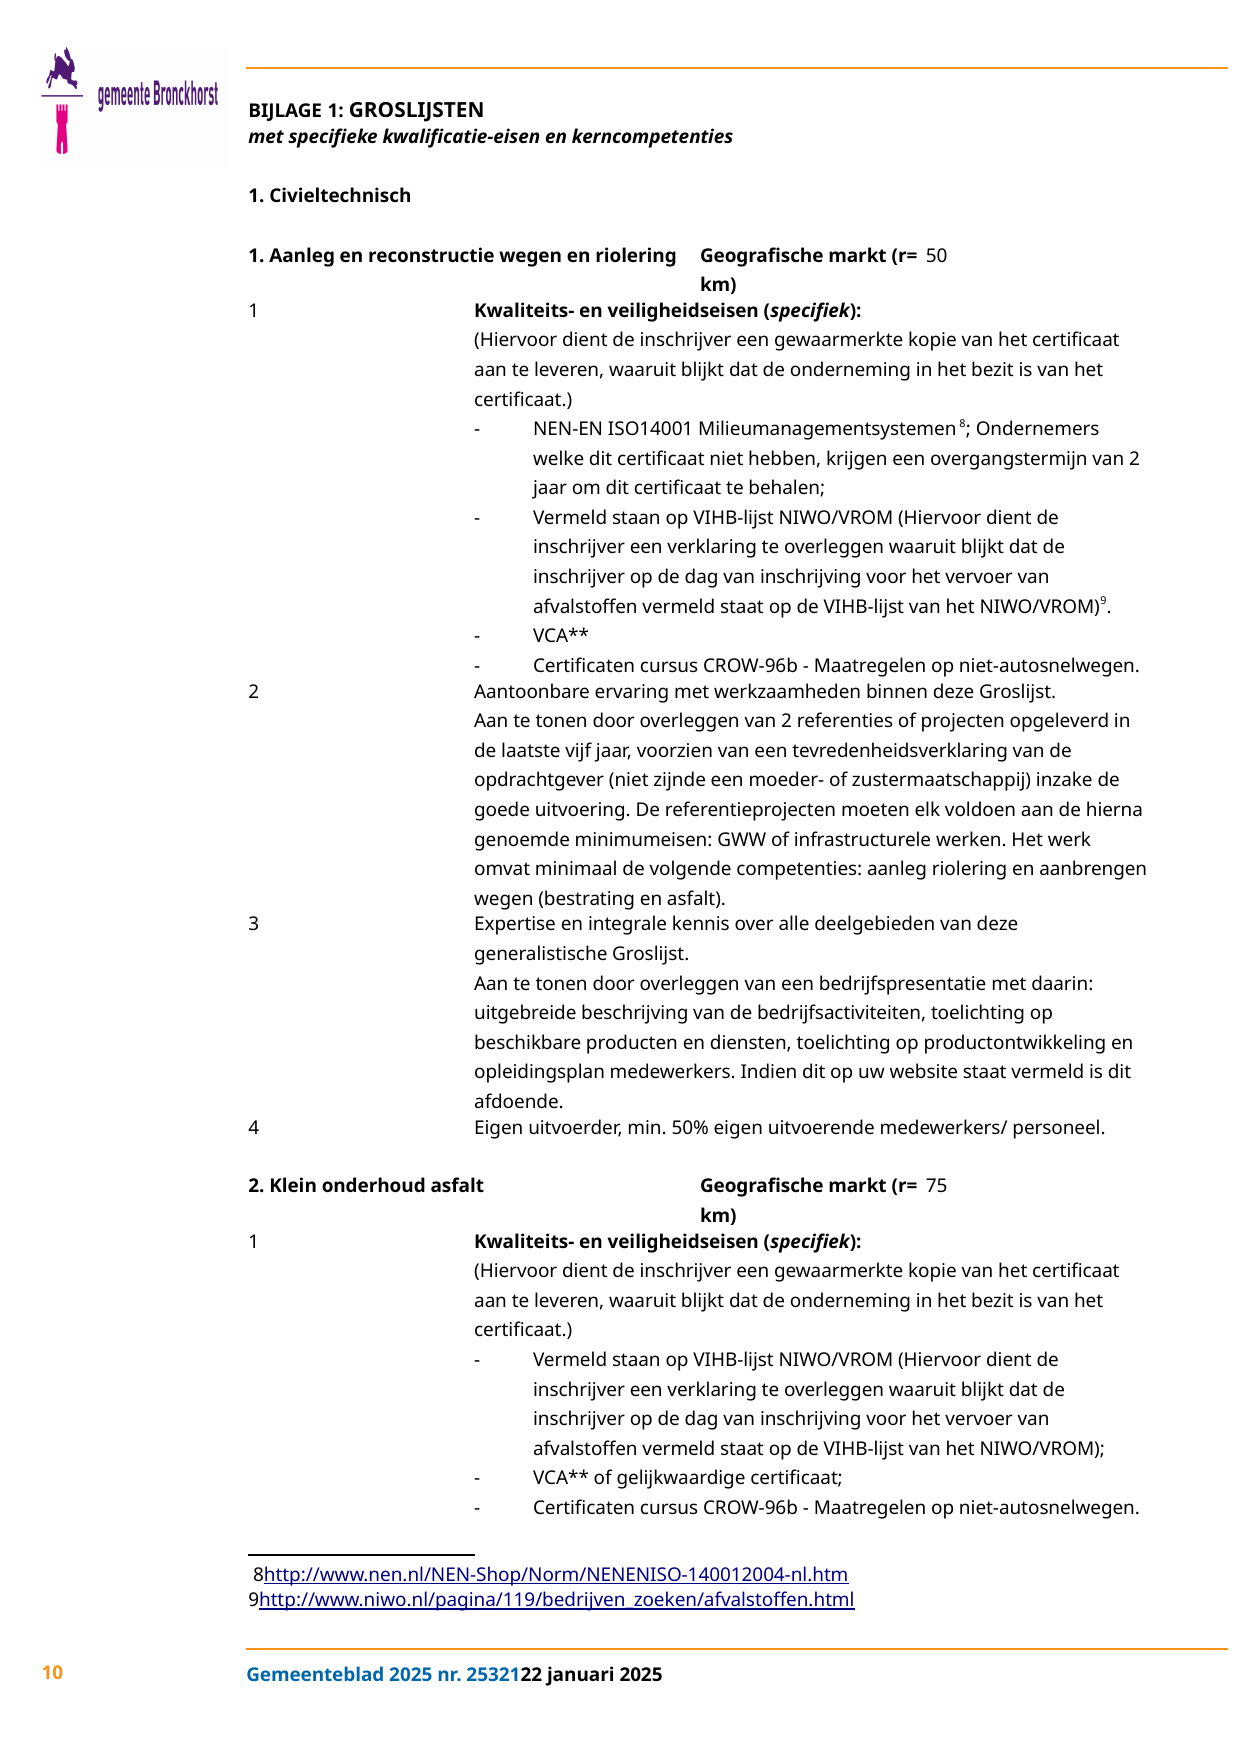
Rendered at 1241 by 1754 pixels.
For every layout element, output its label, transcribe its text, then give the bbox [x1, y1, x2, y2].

table_cell 3 [248, 911, 474, 1114]
table_cell 1 [248, 1228, 474, 1520]
text BIJLAGE 1: GROSLIJSTEN [248, 95, 1152, 123]
picture [41, 47, 231, 172]
text 1. Civieltechnisch [248, 182, 1152, 208]
table_header 1. Aanleg en reconstructie wegen en riolering [248, 242, 700, 297]
table_cell 4 [248, 1114, 474, 1139]
table_cell Eigen uitvoerder, min. 50% eigen uitvoerende medewerkers/ personeel. [474, 1114, 1152, 1139]
table_header 75 [926, 1173, 1152, 1228]
table_header Geografische markt (r= km) [700, 1173, 926, 1228]
table_header 2. Klein onderhoud asfalt [248, 1173, 700, 1228]
table_cell Kwaliteits- en veiligheidseisen (specifiek): (Hiervoor dient de inschrijver een gewaarmerkte kopie van het certificaat aan te leveren, waaruit blijkt dat de onderneming in het bezit is van het certificaat.) NEN-EN ISO14001 Milieumanagementsystemen; Ondernemers welke dit certificaat niet hebben, krijgen een overgangstermijn van 2 jaar om dit certificaat te behalen; Vermeld staan op VIHB-lijst NIWO/VROM (Hiervoor dient de inschrijver een verklaring te overleggen waaruit blijkt dat de inschrijver op de dag van inschrijving voor het vervoer van afvalstoffen vermeld staat op de VIHB-lijst van het NIWO/VROM). VCA** Certificaten cursus CROW-96b - Maatregelen op niet-autosnelwegen. [474, 297, 1152, 678]
table_header 50 [926, 242, 1152, 297]
table_cell Expertise en integrale kennis over alle deelgebieden van deze generalistische Groslijst. Aan te tonen door overleggen van een bedrijfspresentatie met daarin: uitgebreide beschrijving van de bedrijfsactiviteiten, toelichting op beschikbare producten en diensten, toelichting op productontwikkeling en opleidingsplan medewerkers. Indien dit op uw website staat vermeld is dit afdoende. [474, 911, 1152, 1114]
text met specifieke kwalificatie-eisen en kerncompetenties [248, 123, 1152, 149]
table_cell Kwaliteits- en veiligheidseisen (specifiek): (Hiervoor dient de inschrijver een gewaarmerkte kopie van het certificaat aan te leveren, waaruit blijkt dat de onderneming in het bezit is van het certificaat.) Vermeld staan op VIHB-lijst NIWO/VROM (Hiervoor dient de inschrijver een verklaring te overleggen waaruit blijkt dat de inschrijver op de dag van inschrijving voor het vervoer van afvalstoffen vermeld staat op de VIHB-lijst van het NIWO/VROM); VCA** of gelijkwaardige certificaat; Certificaten cursus CROW-96b - Maatregelen op niet-autosnelwegen. [474, 1228, 1152, 1520]
table_cell 2 [248, 678, 474, 911]
table_cell Aantoonbare ervaring met werkzaamheden binnen deze Groslijst. Aan te tonen door overleggen van 2 referenties of projecten opgeleverd in de laatste vijf jaar, voorzien van een tevredenheidsverklaring van de opdrachtgever (niet zijnde een moeder- of zustermaatschappij) inzake de goede uitvoering. De referentieprojecten moeten elk voldoen aan de hierna genoemde minimumeisen: GWW of infrastructurele werken. Het werk omvat minimaal de volgende competenties: aanleg riolering en aanbrengen wegen (bestrating en asfalt). [474, 678, 1152, 911]
table_cell 1 [248, 297, 474, 678]
table_header Geografische markt (r= km) [700, 242, 926, 297]
